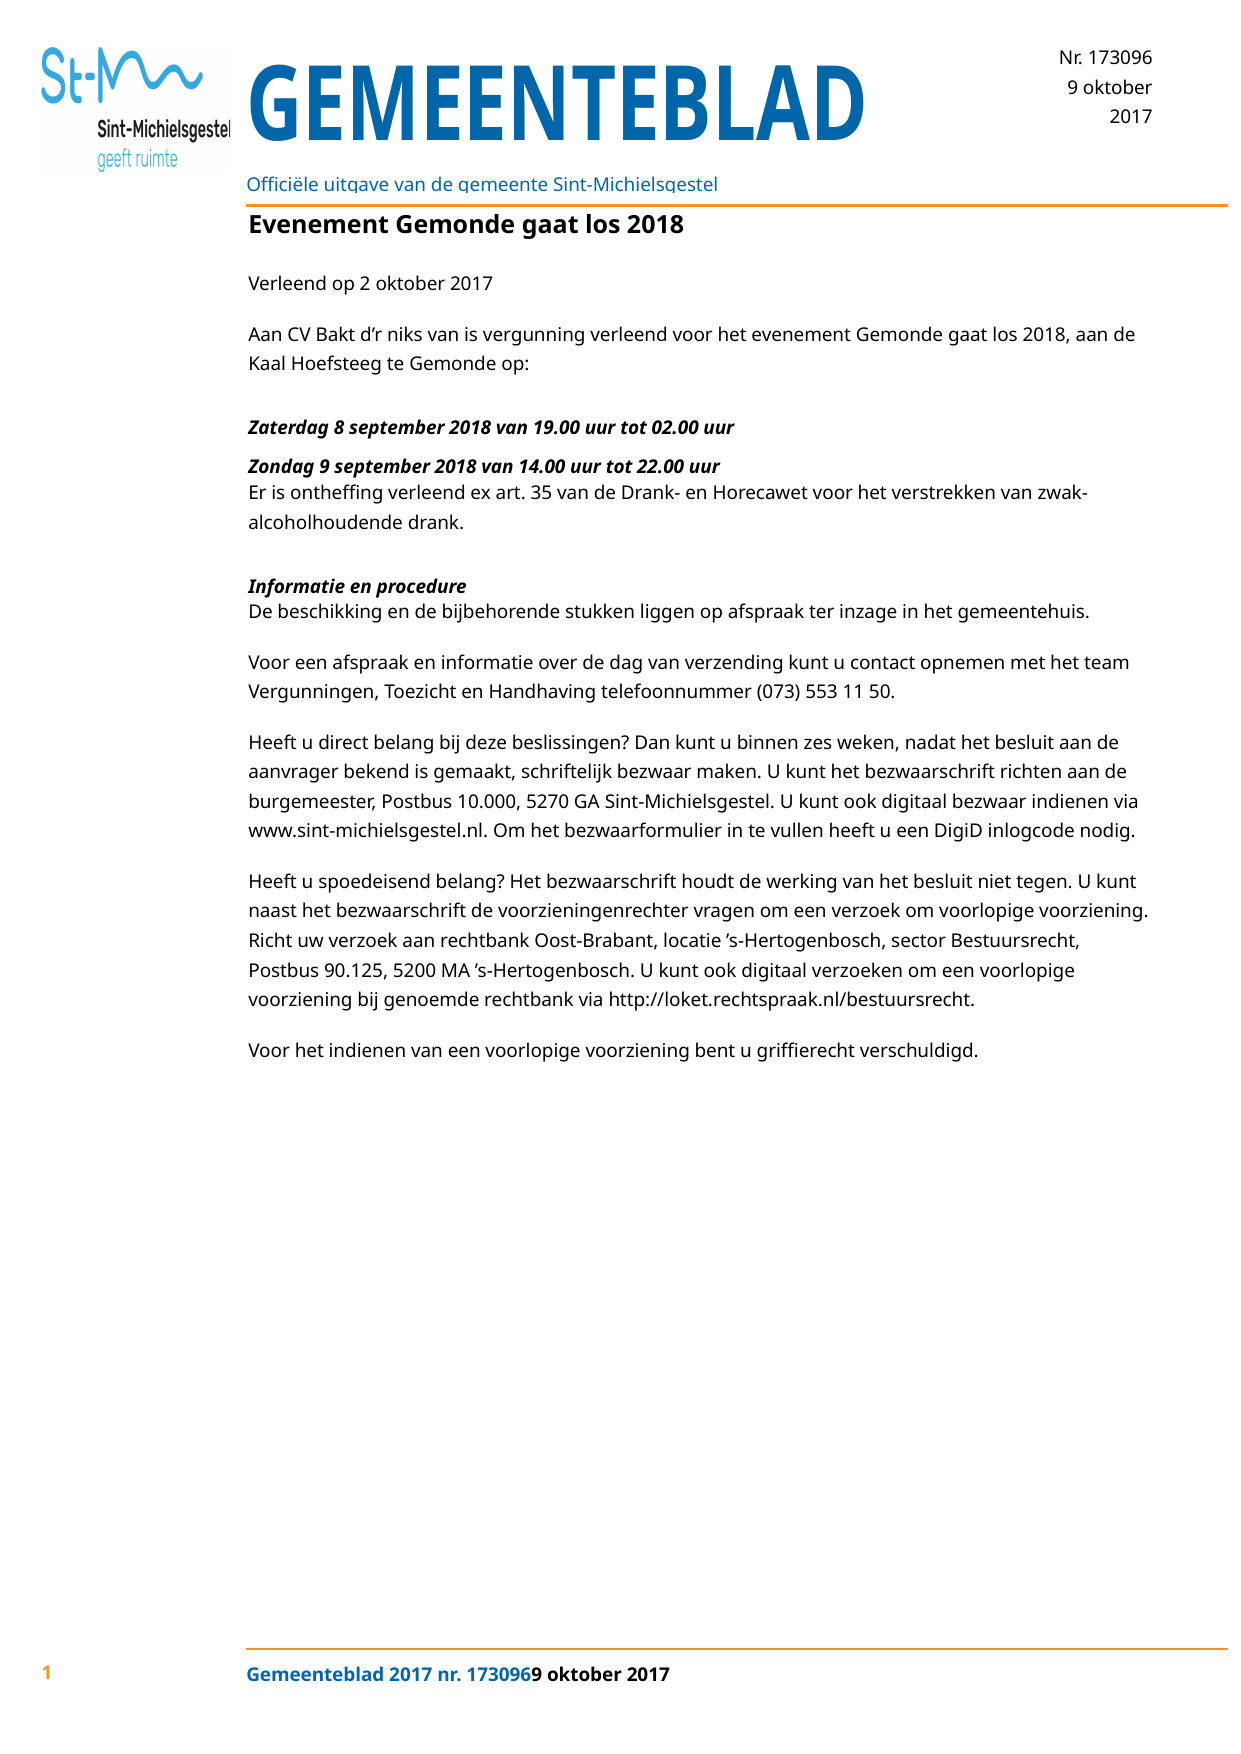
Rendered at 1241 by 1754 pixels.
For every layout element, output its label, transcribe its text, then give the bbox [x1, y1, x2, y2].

text Zaterdag 8 september 2018 van 19.00 uur tot 02.00 uur [248, 414, 1152, 440]
text Verleend op 2 oktober 2017 [248, 270, 1152, 296]
text Informatie en procedure [248, 573, 1152, 598]
text De beschikking en de bijbehorende stukken liggen op afspraak ter inzage in het gemeentehuis. [248, 598, 1152, 624]
text Voor een afspraak en informatie over de dag van verzending kunt u contact opnemen met het team Vergunningen, Toezicht en Handhaving telefoonnummer (073) 553 11 50. [248, 649, 1152, 704]
text Heeft u direct belang bij deze beslissingen? Dan kunt u binnen zes weken, nadat het besluit aan de aanvrager bekend is gemaakt, schriftelijk bezwaar maken. U kunt het bezwaarschrift richten aan de burgemeester, Postbus 10.000, 5270 GA Sint-Michielsgestel. U kunt ook digitaal bezwaar indienen via www.sint-michielsgestel.nl. Om het bezwaarformulier in te vullen heeft u een DigiD inlogcode nodig. [248, 729, 1152, 843]
text Er is ontheffing verleend ex art. 35 van de Drank- en Horecawet voor het verstrekken van zwak-alcoholhoudende drank. [248, 479, 1152, 534]
text Voor het indienen van een voorlopige voorziening bent u griffierecht verschuldigd. [248, 1037, 1152, 1063]
text Evenement Gemonde gaat los 2018 [248, 207, 1152, 241]
text Aan CV Bakt d’r niks van is vergunning verleend voor het evenement Gemonde gaat los 2018, aan de Kaal Hoefsteeg te Gemonde op: [248, 321, 1152, 376]
text Heeft u spoedeisend belang? Het bezwaarschrift houdt de werking van het besluit niet tegen. U kunt naast het bezwaarschrift de voorzieningenrechter vragen om een verzoek om voorlopige voorziening. Richt uw verzoek aan rechtbank Oost-Brabant, locatie ’s-Hertogenbosch, sector Bestuursrecht, Postbus 90.125, 5200 MA ’s-Hertogenbosch. U kunt ook digitaal verzoeken om een voorlopige voorziening bij genoemde rechtbank via http://loket.rechtspraak.nl/bestuursrecht. [248, 868, 1152, 1012]
text Zondag 9 september 2018 van 14.00 uur tot 22.00 uur [248, 453, 1152, 479]
picture [41, 47, 231, 172]
